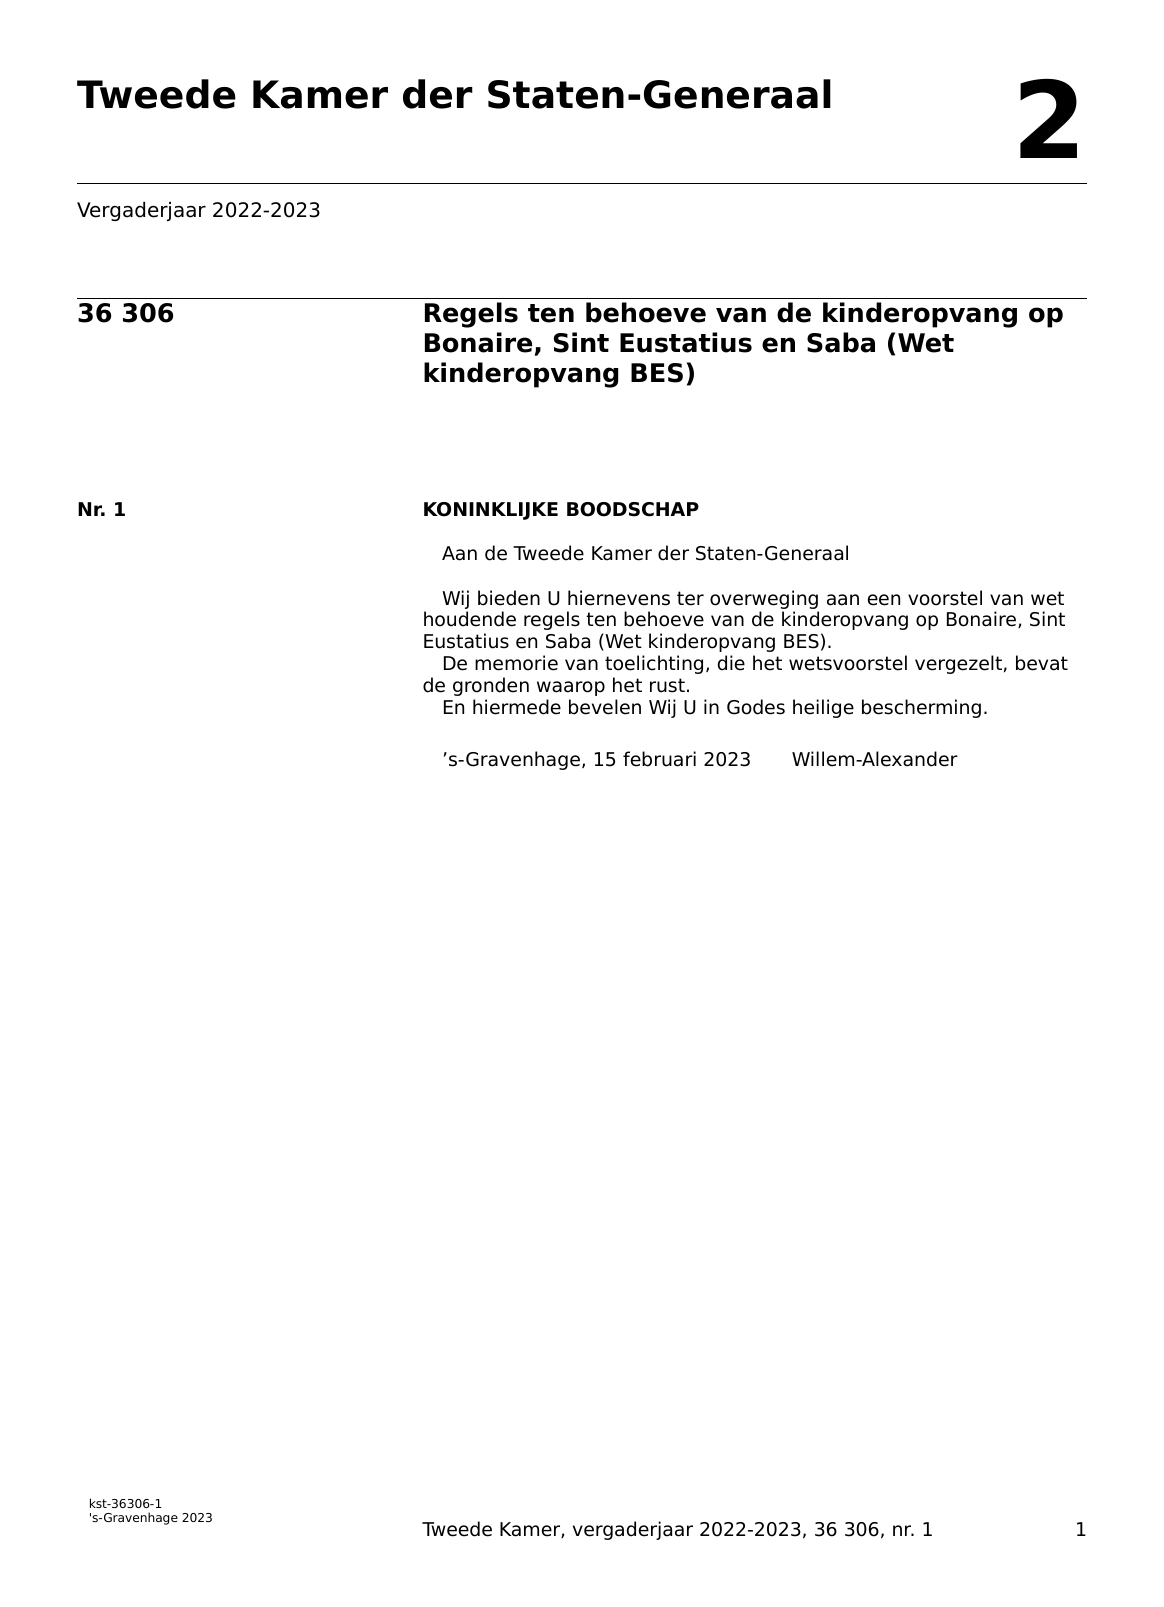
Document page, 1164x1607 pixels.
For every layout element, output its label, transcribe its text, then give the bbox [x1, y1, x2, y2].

text ’s-Gravenhage, 15 februari 2023 Willem-Alexander [422, 749, 1087, 771]
table_header Tweede Kamer der Staten-Generaal [77, 59, 886, 183]
text De memorie van toelichting, die het wetsvoorstel vergezelt, bevat de gronden waarop het rust. [422, 653, 1087, 697]
text kst-36306-1 [88, 1497, 323, 1511]
text Wij bieden U hiernevens ter overweging aan een voorstel van wet houdende regels ten behoeve van de kinderopvang op Bonaire, Sint Eustatius en Saba (Wet kinderopvang BES). [422, 587, 1087, 653]
text 's-Gravenhage 2023 [88, 1511, 323, 1525]
text En hiermede bevelen Wij U in Godes heilige bescherming. [422, 697, 1087, 719]
text Aan de Tweede Kamer der Staten-Generaal [422, 543, 1087, 565]
subtitle Nr. 1 KONINKLIJKE BOODSCHAP [77, 499, 1087, 521]
subtitle 36 306 Regels ten behoeve van de kinderopvang op Bonaire, Sint Eustatius en Saba (Wet kinderopvang BES) [77, 299, 1087, 388]
table_header 2 [886, 59, 1087, 183]
table_cell Vergaderjaar 2022-2023 [77, 184, 1087, 298]
